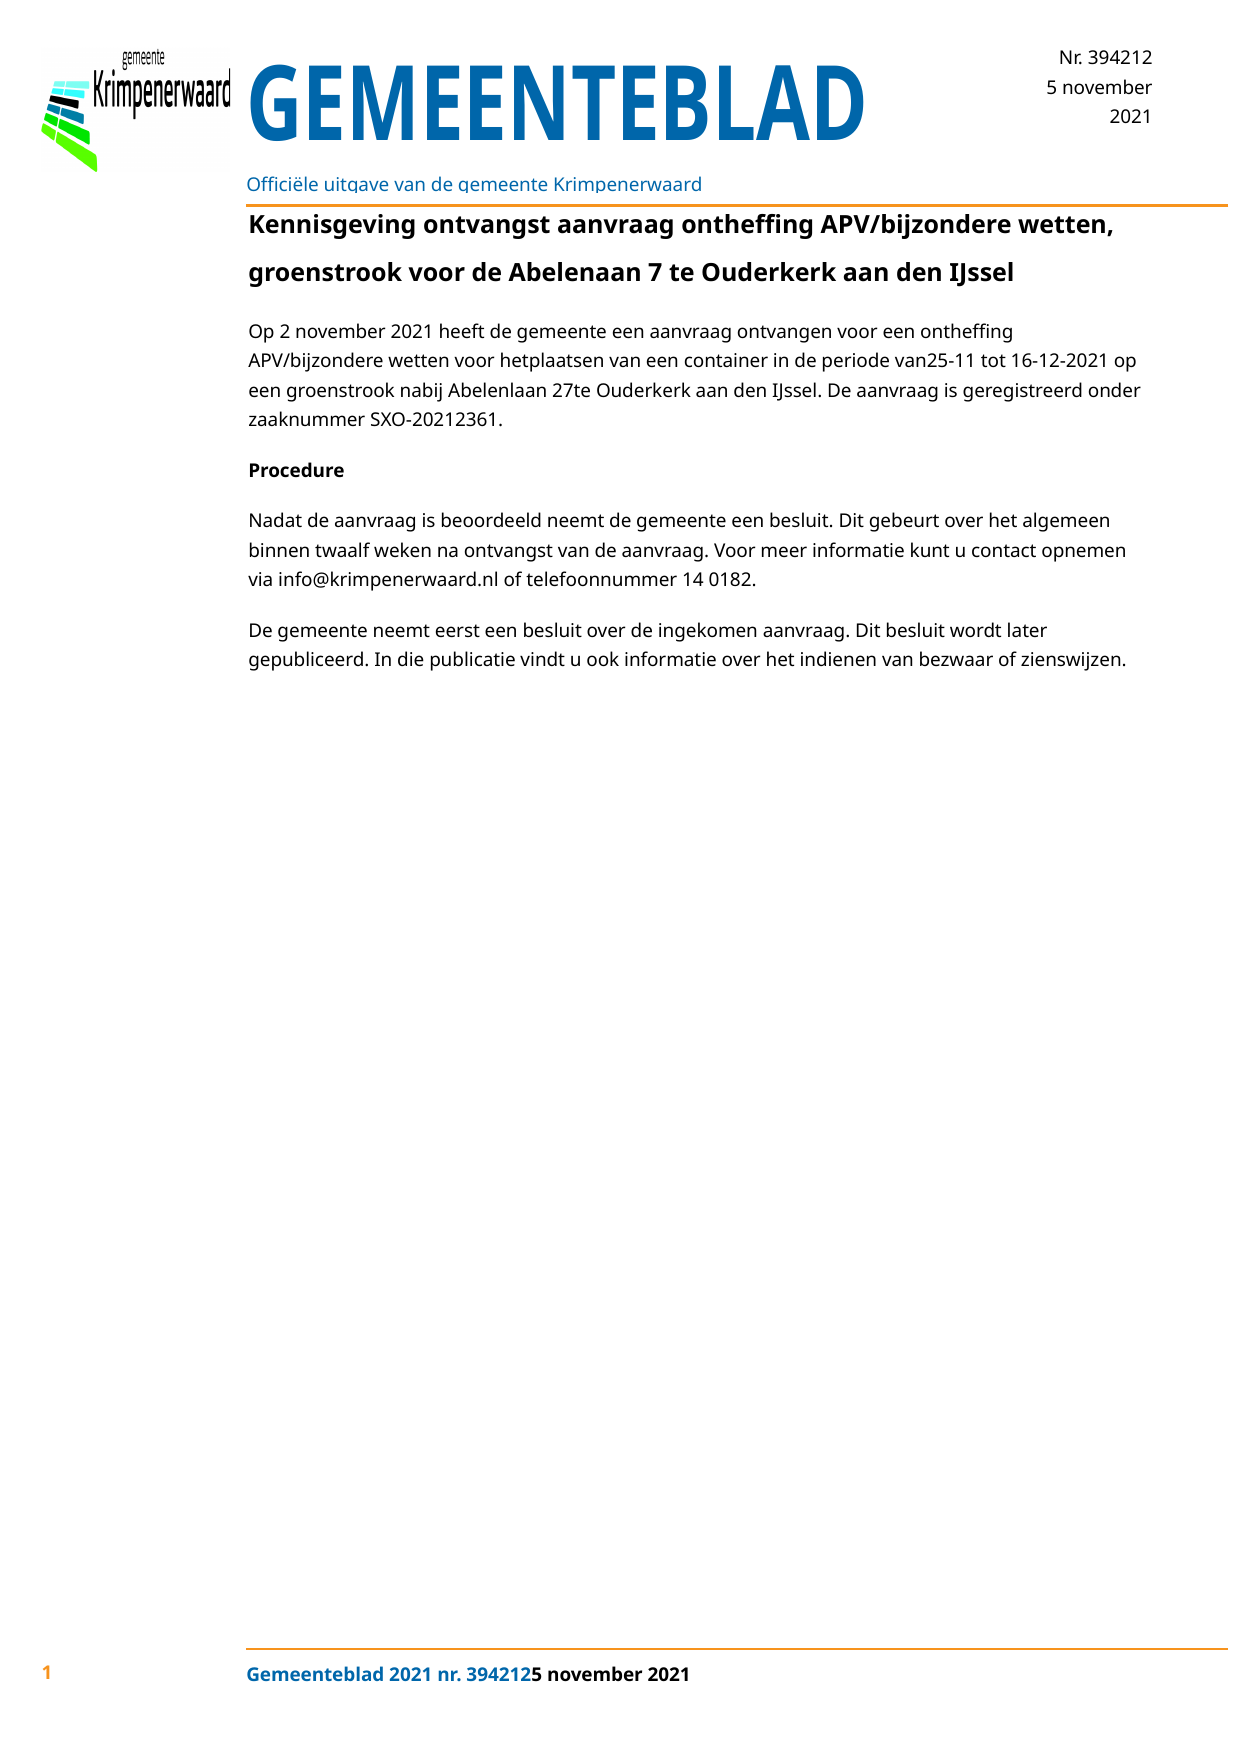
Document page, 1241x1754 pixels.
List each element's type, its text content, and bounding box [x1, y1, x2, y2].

picture [41, 47, 231, 172]
text Kennisgeving ontvangst aanvraag ontheffing APV/bijzondere wetten, groenstrook voor de Abelenaan 7 te Ouderkerk aan den IJssel [248, 207, 1152, 288]
text Op 2 november 2021 heeft de gemeente een aanvraag ontvangen voor een ontheffing APV/bijzondere wetten voor hetplaatsen van een container in de periode van25-11 tot 16-12-2021 op een groenstrook nabij Abelenlaan 27te Ouderkerk aan den IJssel. De aanvraag is geregistreerd onder zaaknummer SXO-20212361. [248, 318, 1152, 432]
text De gemeente neemt eerst een besluit over de ingekomen aanvraag. Dit besluit wordt later gepubliceerd. In die publicatie vindt u ook informatie over het indienen van bezwaar of zienswijzen. [248, 617, 1152, 672]
text Nadat de aanvraag is beoordeeld neemt de gemeente een besluit. Dit gebeurt over het algemeen binnen twaalf weken na ontvangst van de aanvraag. Voor meer informatie kunt u contact opnemen via info@krimpenerwaard.nl of telefoonnummer 14 0182. [248, 507, 1152, 592]
text Procedure [248, 457, 1152, 483]
